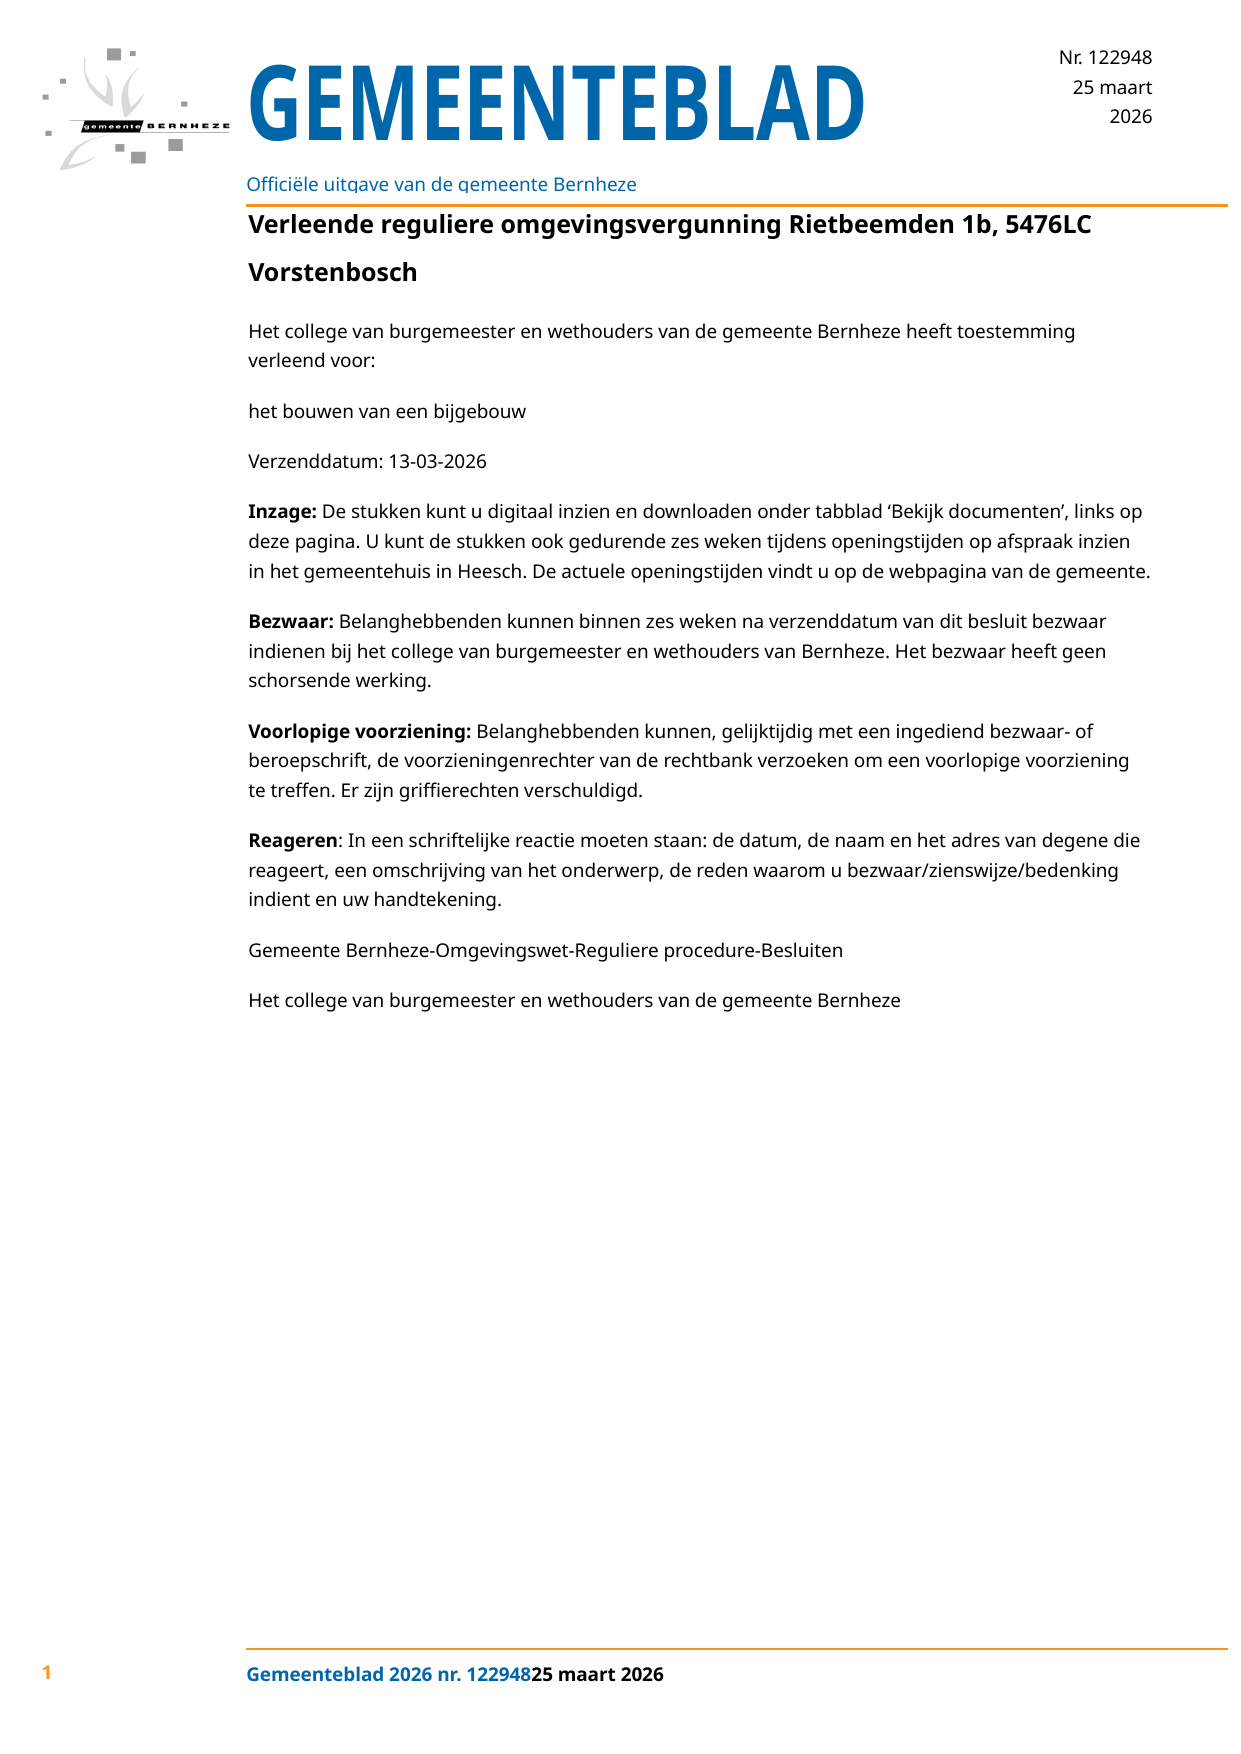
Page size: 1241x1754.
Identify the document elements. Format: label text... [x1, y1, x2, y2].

text het bouwen van een bijgebouw [248, 398, 1152, 424]
text Bezwaar: Belanghebbenden kunnen binnen zes weken na verzenddatum van dit besluit bezwaar indienen bij het college van burgemeester en wethouders van Bernheze. Het bezwaar heeft geen schorsende werking. [248, 608, 1152, 693]
text Inzage: De stukken kunt u digitaal inzien en downloaden onder tabblad ‘Bekijk documenten’, links op deze pagina. U kunt de stukken ook gedurende zes weken tijdens openingstijden op afspraak inzien in het gemeentehuis in Heesch. De actuele openingstijden vindt u op de webpagina van de gemeente. [248, 499, 1152, 584]
picture [41, 47, 231, 172]
text Reageren: In een schriftelijke reactie moeten staan: de datum, de naam en het adres van degene die reageert, een omschrijving van het onderwerp, de reden waarom u bezwaar/zienswijze/bedenking indient en uw handtekening. [248, 827, 1152, 912]
text Verleende reguliere omgevingsvergunning Rietbeemden 1b, 5476LC Vorstenbosch [248, 207, 1152, 288]
text Het college van burgemeester en wethouders van de gemeente Bernheze [248, 987, 1152, 1013]
text Verzenddatum: 13-03-2026 [248, 448, 1152, 474]
text Gemeente Bernheze-Omgevingswet-Reguliere procedure-Besluiten [248, 937, 1152, 963]
text Voorlopige voorziening: Belanghebbenden kunnen, gelijktijdig met een ingediend bezwaar- of beroepschrift, de voorzieningenrechter van de rechtbank verzoeken om een voorlopige voorziening te treffen. Er zijn griffierechten verschuldigd. [248, 718, 1152, 803]
text Het college van burgemeester en wethouders van de gemeente Bernheze heeft toestemming verleend voor: [248, 318, 1152, 373]
